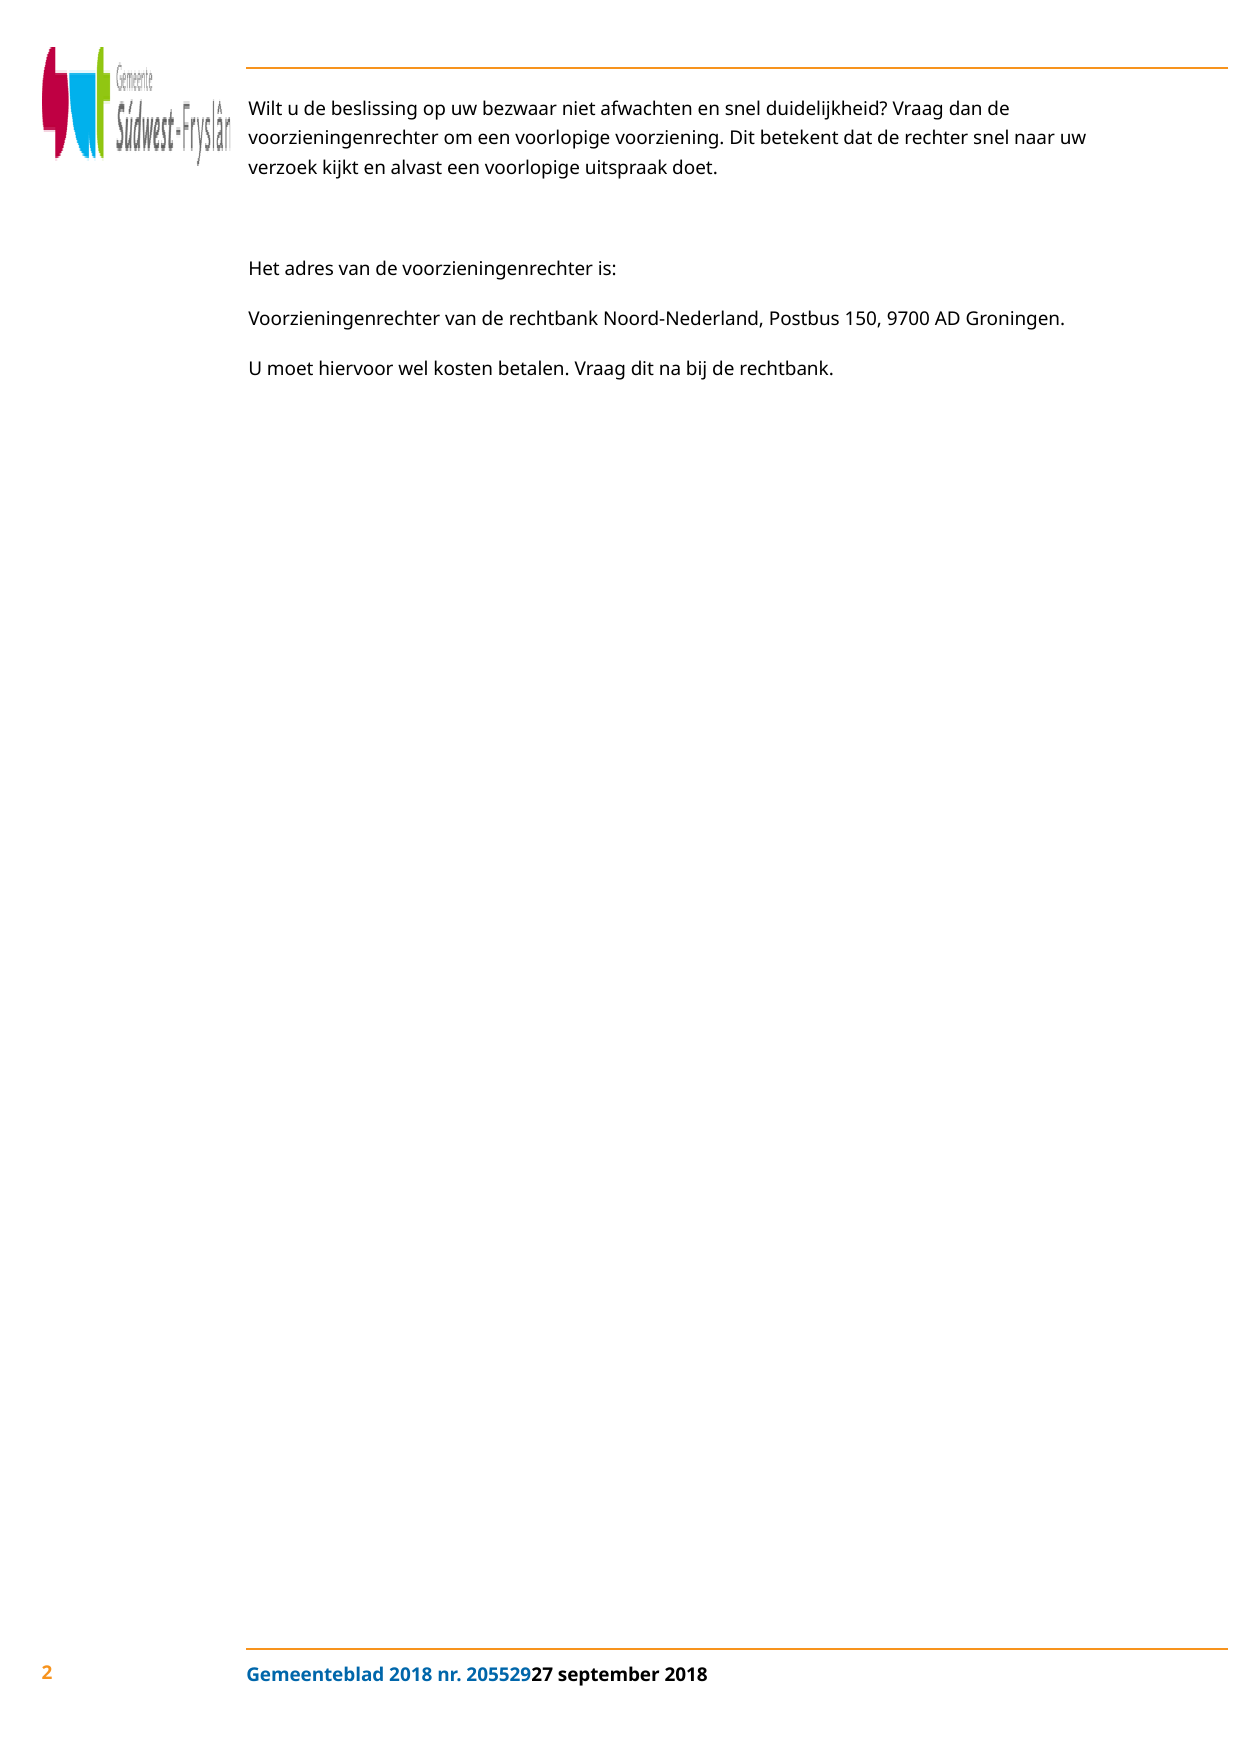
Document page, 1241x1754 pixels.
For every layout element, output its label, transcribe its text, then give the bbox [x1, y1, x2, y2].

text Wilt u de beslissing op uw bezwaar niet afwachten en snel duidelijkheid? Vraag dan de voorzieningenrechter om een voorlopige voorziening. Dit betekent dat de rechter snel naar uw verzoek kijkt en alvast een voorlopige uitspraak doet. [248, 95, 1152, 180]
text Het adres van de voorzieningenrechter is: [248, 255, 1152, 281]
text Voorzieningenrechter van de rechtbank Noord-Nederland, Postbus 150, 9700 AD Groningen. [248, 305, 1152, 331]
text U moet hiervoor wel kosten betalen. Vraag dit na bij de rechtbank. [248, 356, 1152, 381]
picture [41, 47, 231, 172]
